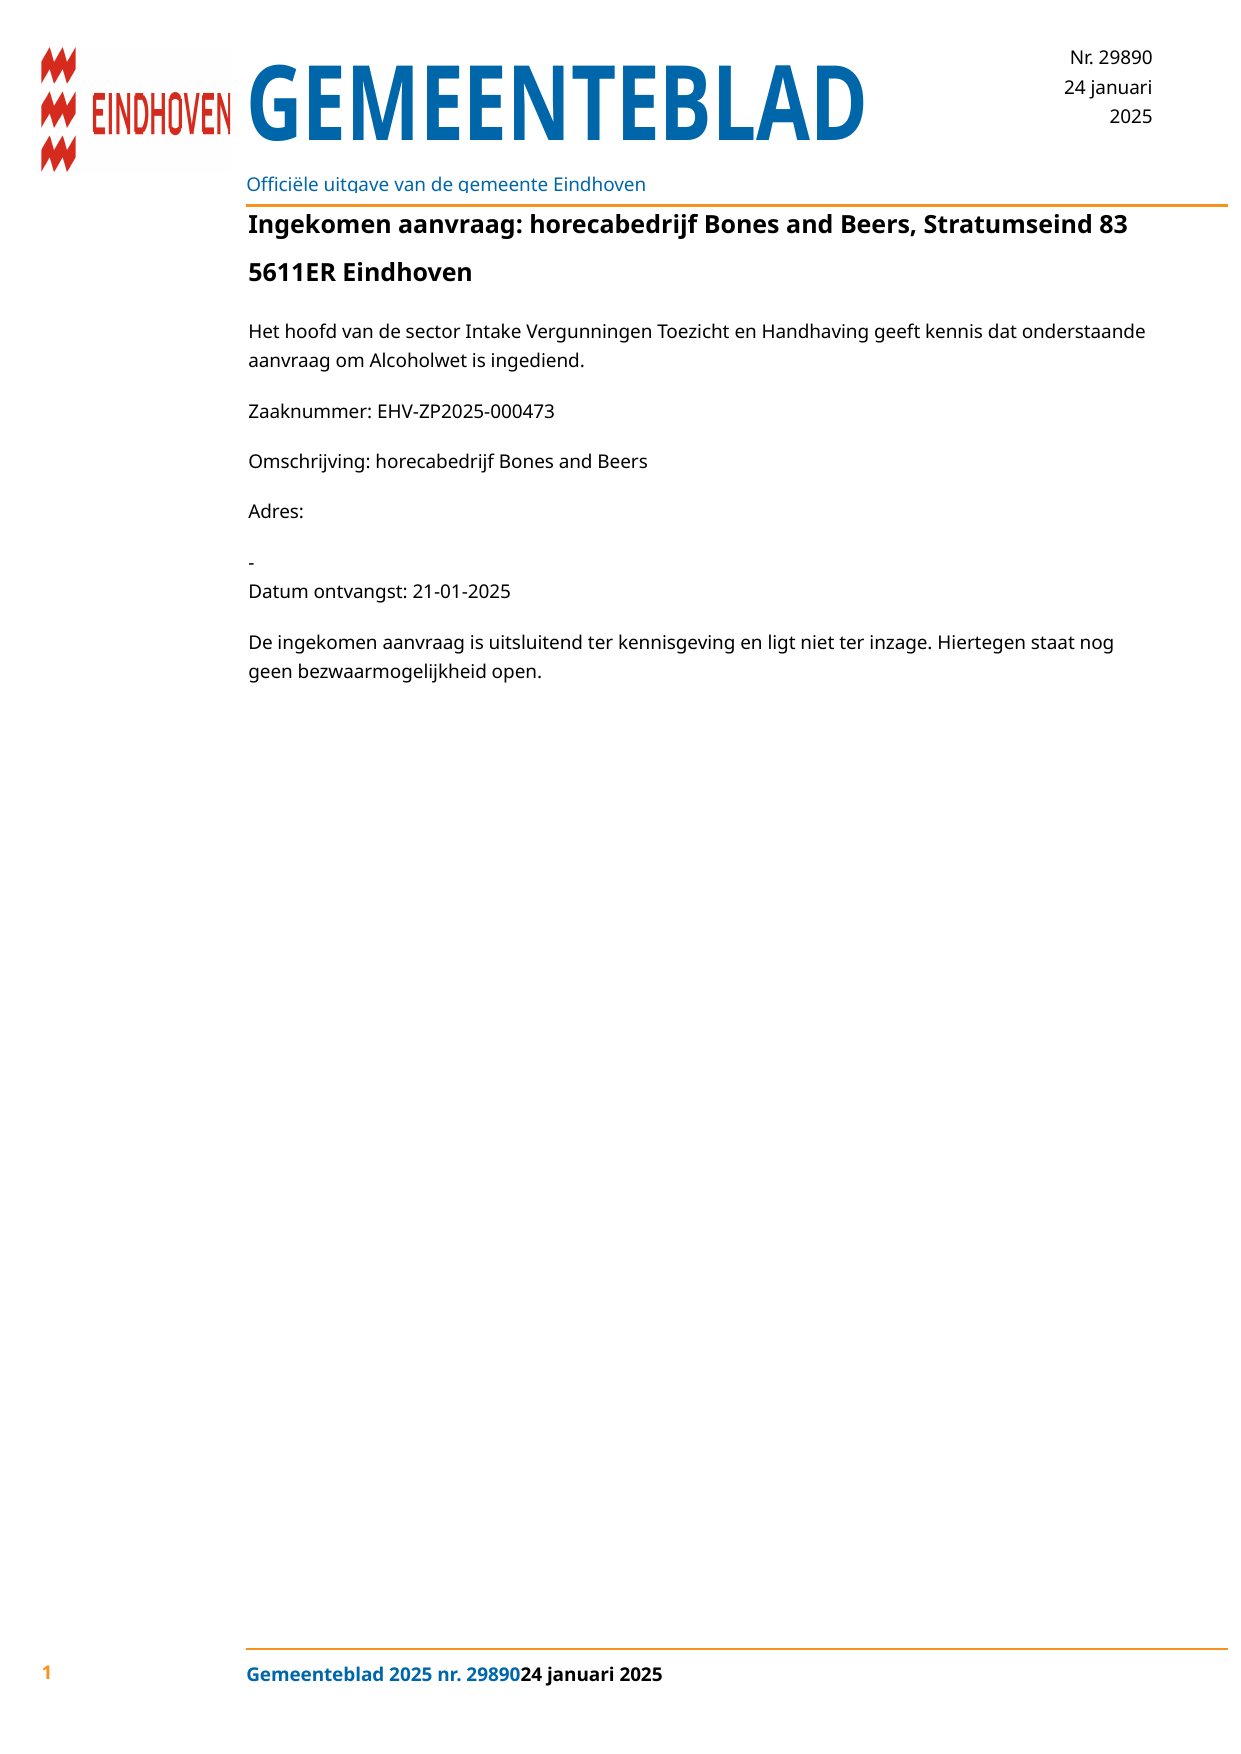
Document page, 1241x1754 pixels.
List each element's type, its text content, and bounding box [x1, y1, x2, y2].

picture [41, 47, 231, 172]
text Zaaknummer: EHV-ZP2025-000473 [248, 398, 1152, 424]
text Het hoofd van de sector Intake Vergunningen Toezicht en Handhaving geeft kennis dat onderstaande aanvraag om Alcoholwet is ingediend. [248, 318, 1152, 373]
text Adres: [248, 499, 1152, 524]
text Datum ontvangst: 21-01-2025 [248, 579, 1152, 604]
text De ingekomen aanvraag is uitsluitend ter kennisgeving en ligt niet ter inzage. Hiertegen staat nog geen bezwaarmogelijkheid open. [248, 629, 1152, 684]
text Omschrijving: horecabedrijf Bones and Beers [248, 448, 1152, 474]
text Ingekomen aanvraag: horecabedrijf Bones and Beers, Stratumseind 83 5611ER Eindhoven [248, 207, 1152, 288]
